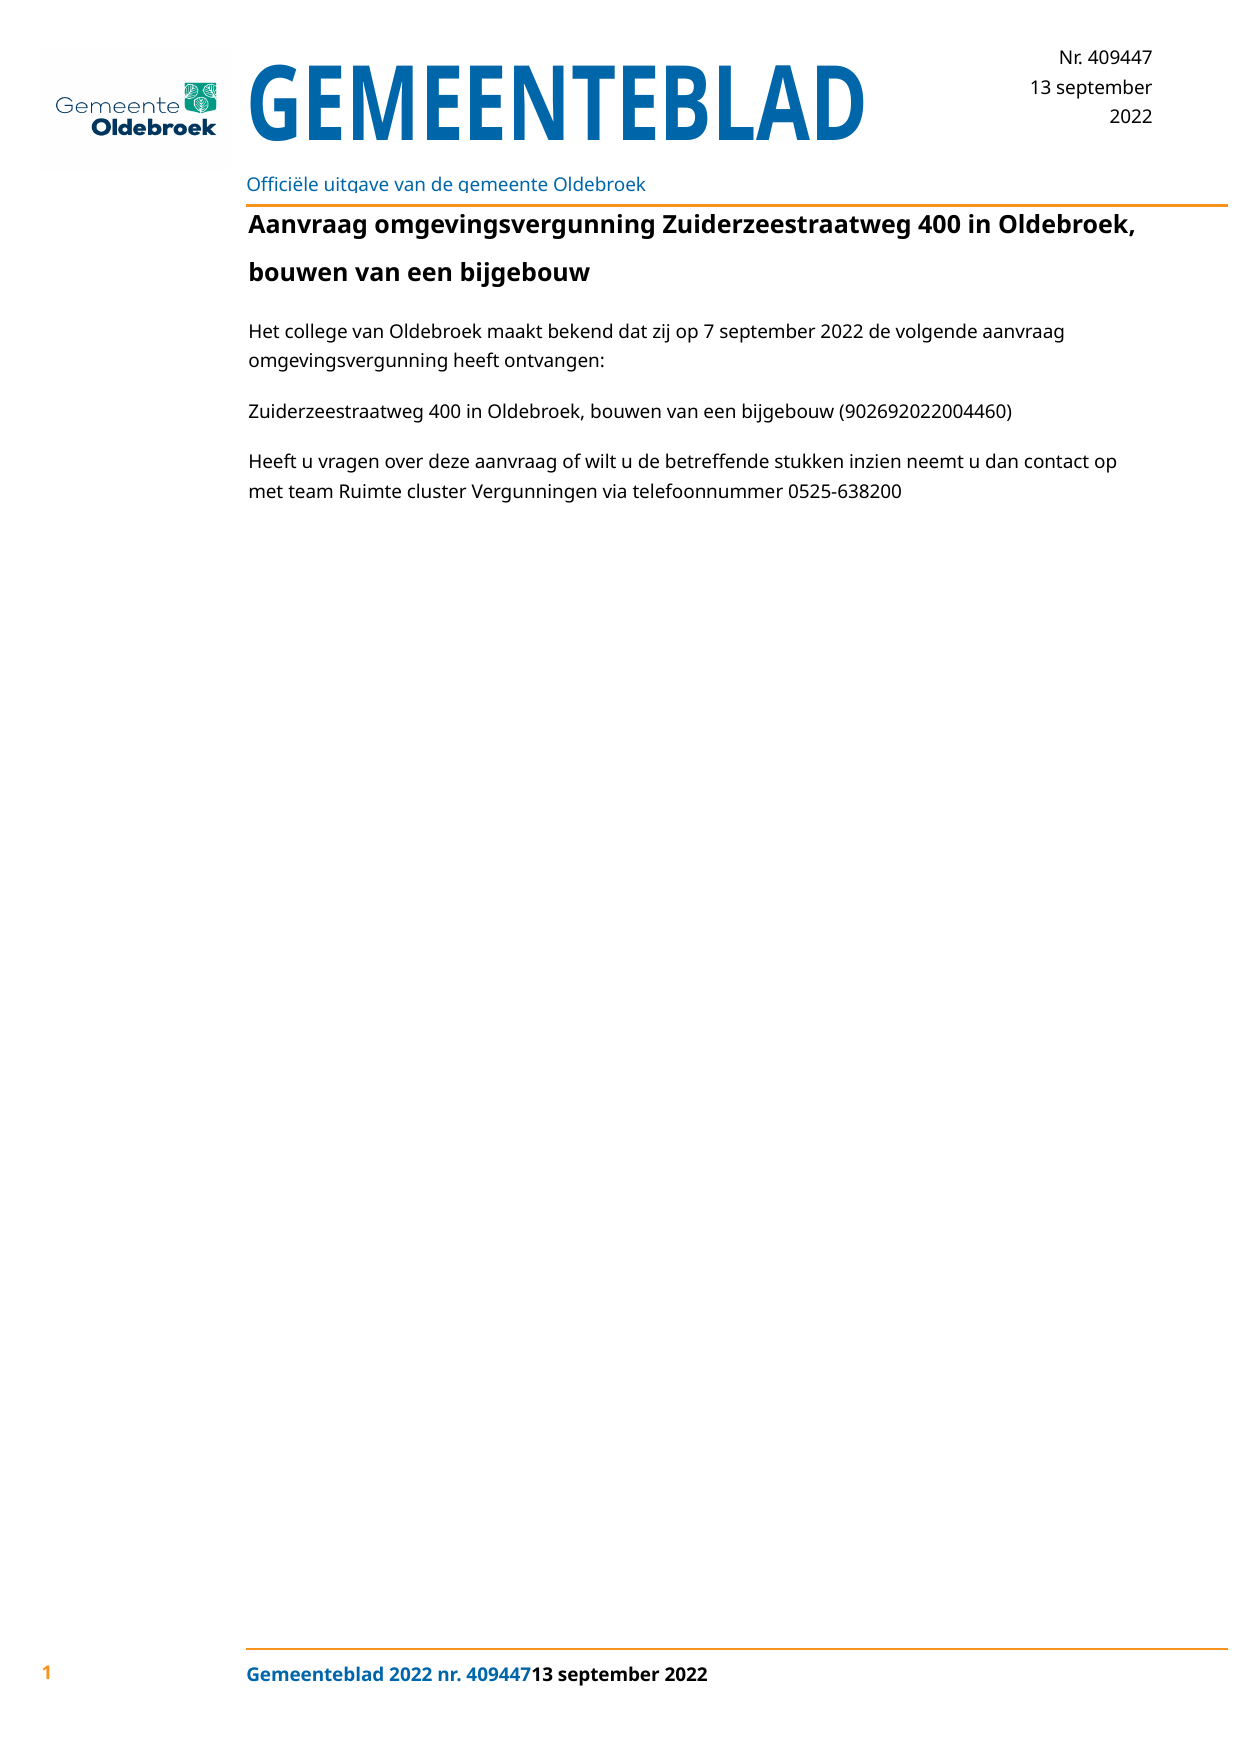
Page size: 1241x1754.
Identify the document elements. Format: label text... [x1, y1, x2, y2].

text Heeft u vragen over deze aanvraag of wilt u de betreffende stukken inzien neemt u dan contact op met team Ruimte cluster Vergunningen via telefoonnummer 0525-638200 [248, 448, 1152, 504]
picture [41, 47, 231, 172]
text Zuiderzeestraatweg 400 in Oldebroek, bouwen van een bijgebouw (902692022004460) [248, 398, 1152, 424]
text Het college van Oldebroek maakt bekend dat zij op 7 september 2022 de volgende aanvraag omgevingsvergunning heeft ontvangen: [248, 318, 1152, 373]
text Aanvraag omgevingsvergunning Zuiderzeestraatweg 400 in Oldebroek, bouwen van een bijgebouw [248, 207, 1152, 288]
